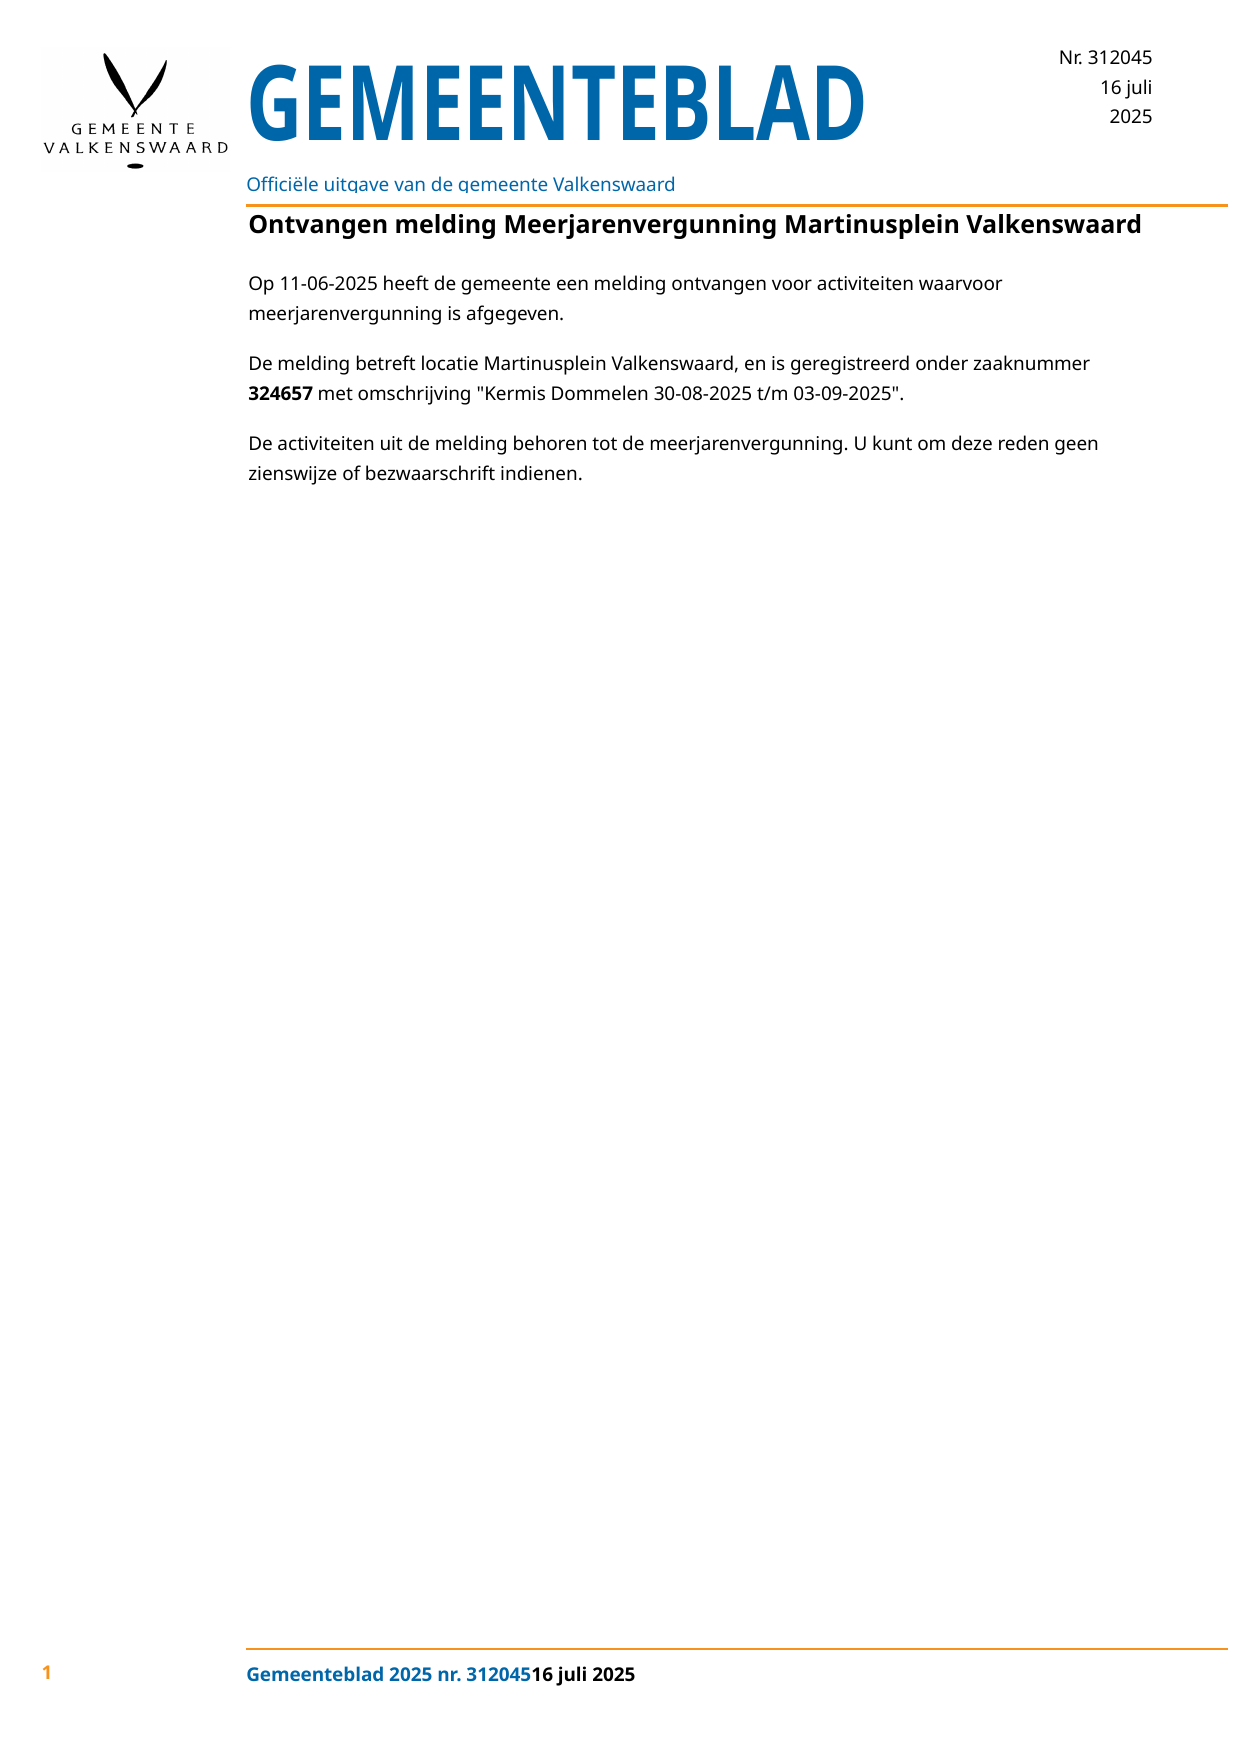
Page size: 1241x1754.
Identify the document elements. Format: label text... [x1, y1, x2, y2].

picture [41, 47, 231, 172]
text Op 11-06-2025 heeft de gemeente een melding ontvangen voor activiteiten waarvoor meerjarenvergunning is afgegeven. [248, 270, 1152, 326]
text De melding betreft locatie Martinusplein Valkenswaard, en is geregistreerd onder zaaknummer 324657 met omschrijving "Kermis Dommelen 30-08-2025 t/m 03-09-2025". [248, 350, 1152, 406]
text De activiteiten uit de melding behoren tot de meerjarenvergunning. U kunt om deze reden geen zienswijze of bezwaarschrift indienen. [248, 430, 1152, 486]
text Ontvangen melding Meerjarenvergunning Martinusplein Valkenswaard [248, 207, 1152, 241]
